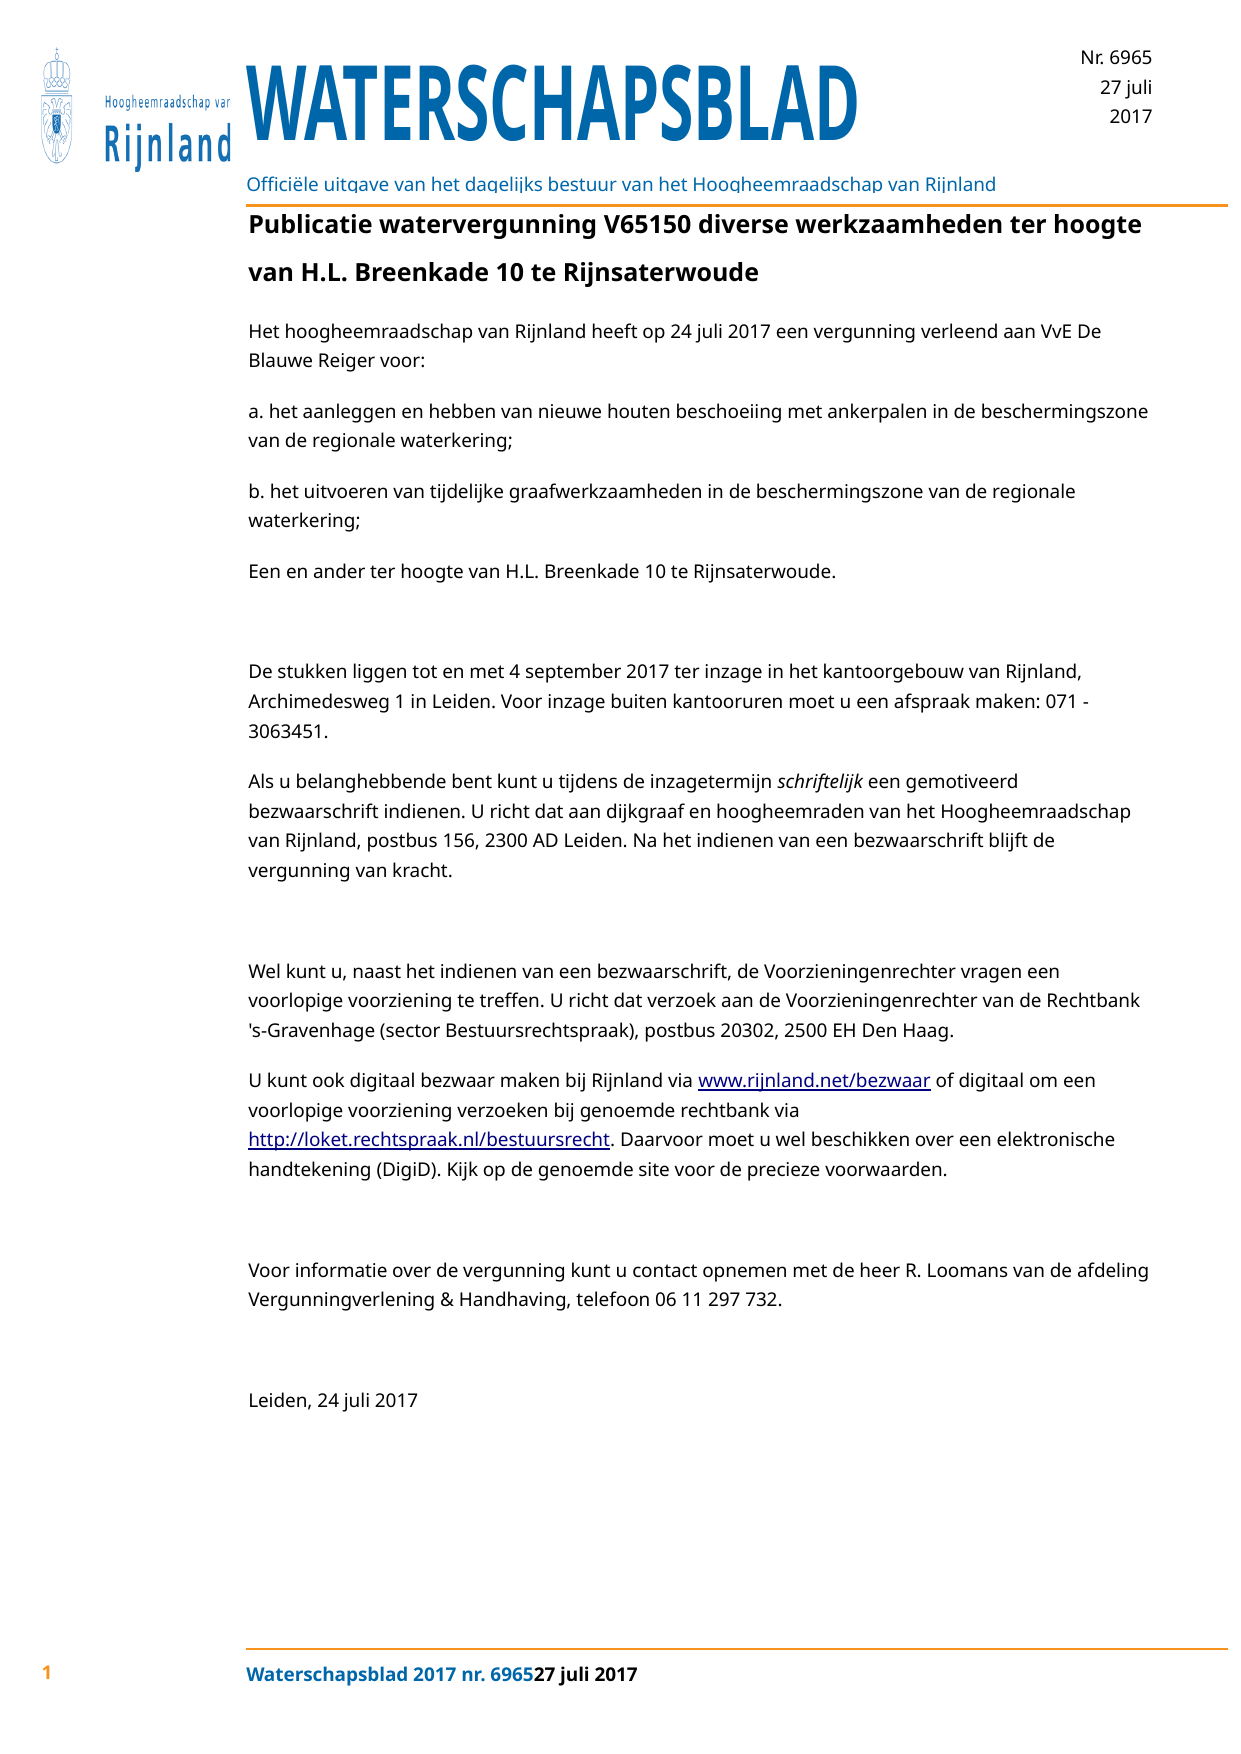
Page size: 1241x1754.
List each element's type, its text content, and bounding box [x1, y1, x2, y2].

text Publicatie watervergunning V65150 diverse werkzaamheden ter hoogte van H.L. Breenkade 10 te Rijnsaterwoude [248, 207, 1152, 288]
text Leiden, 24 juli 2017 [248, 1387, 1152, 1413]
text Als u belanghebbende bent kunt u tijdens de inzagetermijn schriftelijk een gemotiveerd bezwaarschrift indienen. U richt dat aan dijkgraaf en hoogheemraden van het Hoogheemraadschap van Rijnland, postbus 156, 2300 AD Leiden. Na het indienen van een bezwaarschrift blijft de vergunning van kracht. [248, 768, 1152, 883]
text U kunt ook digitaal bezwaar maken bij Rijnland via www.rijnland.net/bezwaar of digitaal om een voorlopige voorziening verzoeken bij genoemde rechtbank via http://loket.rechtspraak.nl/bestuursrecht. Daarvoor moet u wel beschikken over een elektronische handtekening (DigiD). Kijk op de genoemde site voor de precieze voorwaarden. [248, 1067, 1152, 1182]
text a. het aanleggen en hebben van nieuwe houten beschoeiing met ankerpalen in de beschermingszone van de regionale waterkering; [248, 398, 1152, 453]
text b. het uitvoeren van tijdelijke graafwerkzaamheden in de beschermingszone van de regionale waterkering; [248, 478, 1152, 533]
text De stukken liggen tot en met 4 september 2017 ter inzage in het kantoorgebouw van Rijnland, Archimedesweg 1 in Leiden. Voor inzage buiten kantooruren moet u een afspraak maken: 071 - 3063451. [248, 659, 1152, 744]
text Het hoogheemraadschap van Rijnland heeft op 24 juli 2017 een vergunning verleend aan VvE De Blauwe Reiger voor: [248, 318, 1152, 373]
text Wel kunt u, naast het indienen van een bezwaarschrift, de Voorzieningenrechter vragen een voorlopige voorziening te treffen. U richt dat verzoek aan de Voorzieningenrechter van de Rechtbank 's-Gravenhage (sector Bestuursrechtspraak), postbus 20302, 2500 EH Den Haag. [248, 958, 1152, 1043]
text Voor informatie over de vergunning kunt u contact opnemen met de heer R. Loomans van de afdeling Vergunningverlening & Handhaving, telefoon 06 11 297 732. [248, 1257, 1152, 1312]
text Een en ander ter hoogte van H.L. Breenkade 10 te Rijnsaterwoude. [248, 558, 1152, 584]
picture [41, 47, 231, 172]
